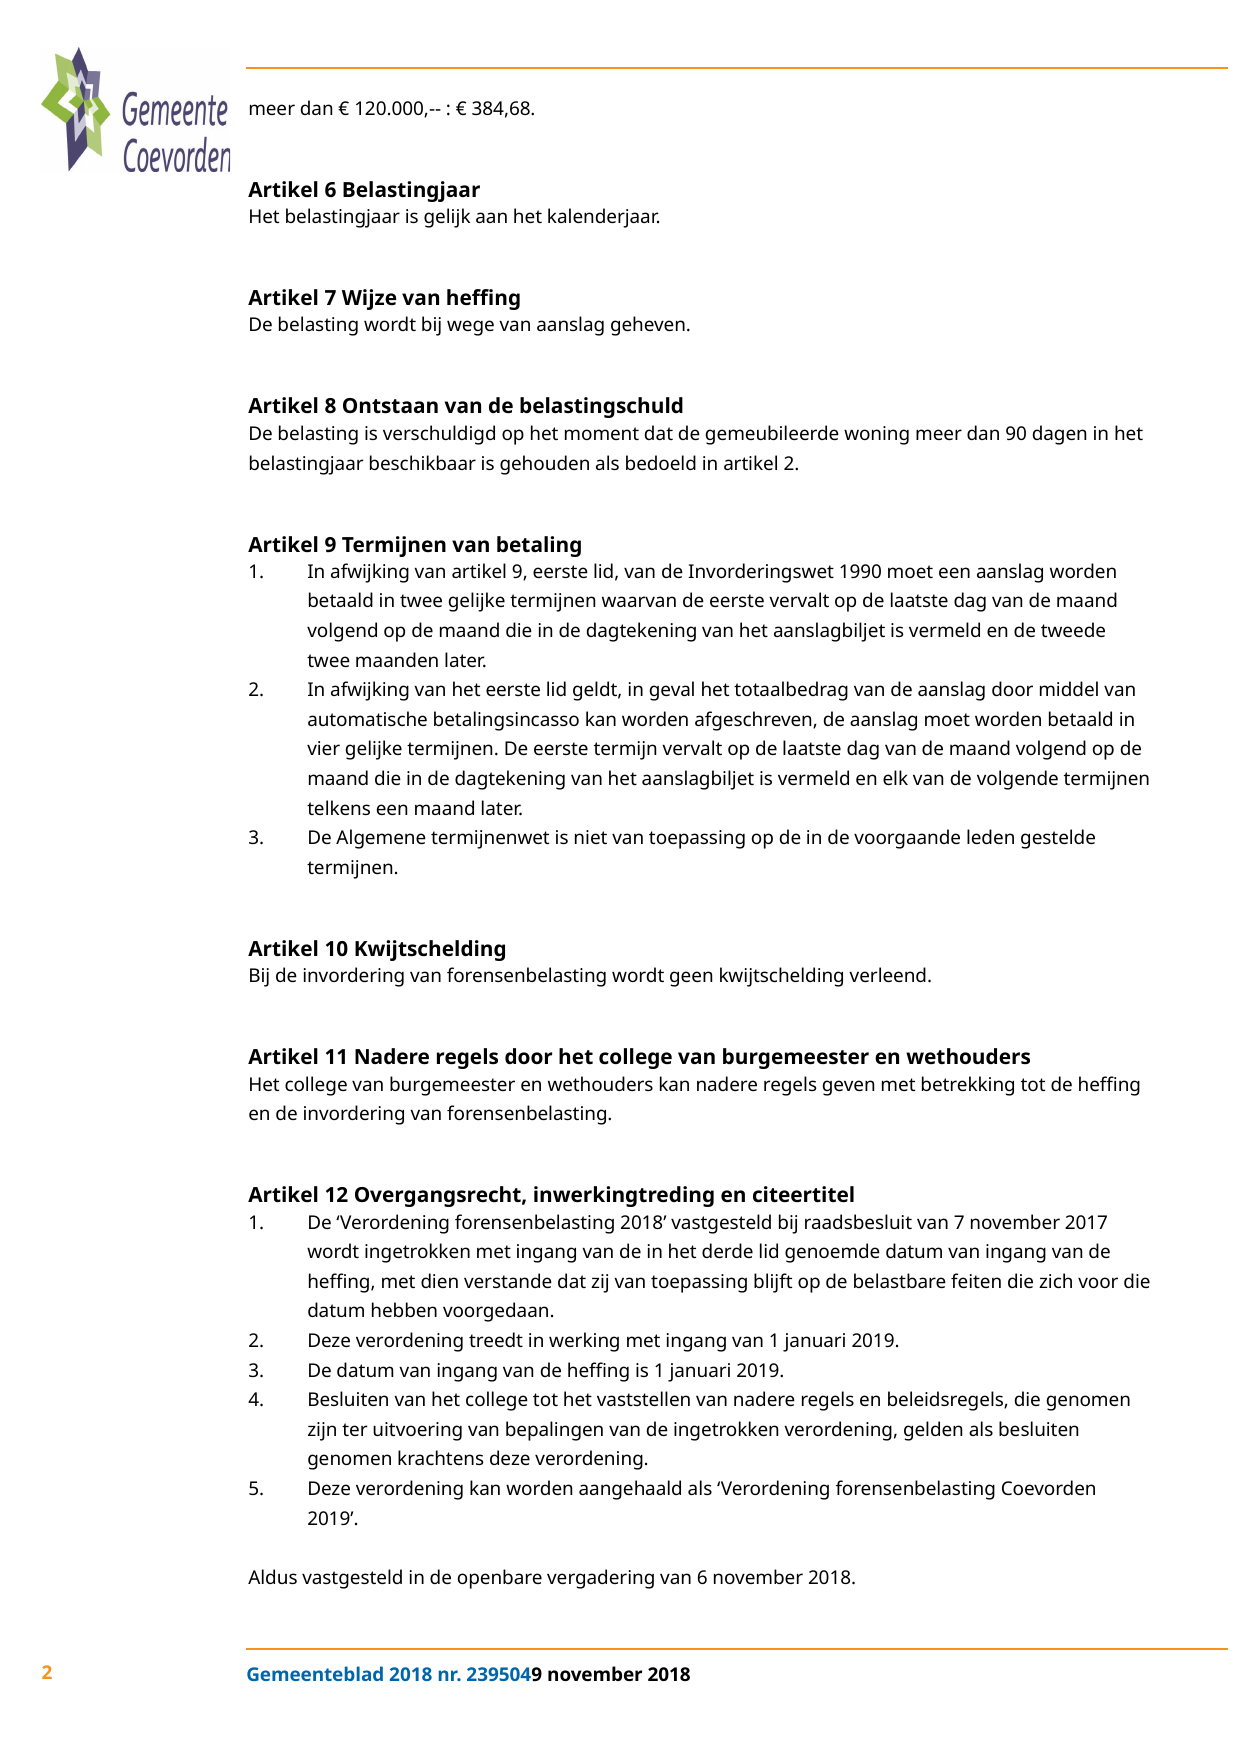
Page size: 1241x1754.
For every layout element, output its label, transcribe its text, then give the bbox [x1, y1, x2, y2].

text De belasting wordt bij wege van aanslag geheven. [248, 312, 1152, 337]
text Aldus vastgesteld in de openbare vergadering van 6 november 2018. [248, 1564, 1152, 1589]
list De ‘Verordening forensenbelasting 2018’ vastgesteld bij raadsbesluit van 7 november 2017 wordt ingetrokken met ingang van de in het derde lid genoemde datum van ingang van de heffing, met dien verstande dat zij van toepassing blijft op de belastbare feiten die zich voor die datum hebben voorgedaan. [248, 1209, 1152, 1323]
text Bij de invordering van forensenbelasting wordt geen kwijtschelding verleend. [248, 962, 1152, 988]
text Artikel 6 Belastingjaar [248, 175, 1152, 203]
list Deze verordening treedt in werking met ingang van 1 januari 2019. [248, 1327, 1152, 1353]
text Het belastingjaar is gelijk aan het kalenderjaar. [248, 203, 1152, 229]
list Deze verordening kan worden aangehaald als ‘Verordening forensenbelasting Coevorden 2019’. [248, 1475, 1152, 1530]
list De Algemene termijnenwet is niet van toepassing op de in de voorgaande leden gestelde termijnen. [248, 824, 1152, 880]
text Artikel 7 Wijze van heffing [248, 283, 1152, 312]
list In afwijking van het eerste lid geldt, in geval het totaalbedrag van de aanslag door middel van automatische betalingsincasso kan worden afgeschreven, de aanslag moet worden betaald in vier gelijke termijnen. De eerste termijn vervalt op de laatste dag van de maand volgend op de maand die in de dagtekening van het aanslagbiljet is vermeld en elk van de volgende termijnen telkens een maand later. [248, 676, 1152, 821]
picture [41, 47, 231, 172]
text Artikel 11 Nadere regels door het college van burgemeester en wethouders [248, 1042, 1152, 1071]
list De datum van ingang van de heffing is 1 januari 2019. [248, 1357, 1152, 1382]
text Artikel 9 Termijnen van betaling [248, 530, 1152, 558]
text Artikel 12 Overgangsrecht, inwerkingtreding en citeertitel [248, 1180, 1152, 1209]
text Het college van burgemeester en wethouders kan nadere regels geven met betrekking tot de heffing en de invordering van forensenbelasting. [248, 1071, 1152, 1126]
text meer dan € 120.000,-- : € 384,68. [248, 95, 1152, 121]
text Artikel 8 Ontstaan van de belastingschuld [248, 392, 1152, 420]
list In afwijking van artikel 9, eerste lid, van de Invorderingswet 1990 moet een aanslag worden betaald in twee gelijke termijnen waarvan de eerste vervalt op de laatste dag van de maand volgend op de maand die in de dagtekening van het aanslagbiljet is vermeld en de tweede twee maanden later. [248, 558, 1152, 673]
text De belasting is verschuldigd op het moment dat de gemeubileerde woning meer dan 90 dagen in het belastingjaar beschikbaar is gehouden als bedoeld in artikel 2. [248, 420, 1152, 475]
text Artikel 10 Kwijtschelding [248, 934, 1152, 962]
list Besluiten van het college tot het vaststellen van nadere regels en beleidsregels, die genomen zijn ter uitvoering van bepalingen van de ingetrokken verordening, gelden als besluiten genomen krachtens deze verordening. [248, 1386, 1152, 1471]
